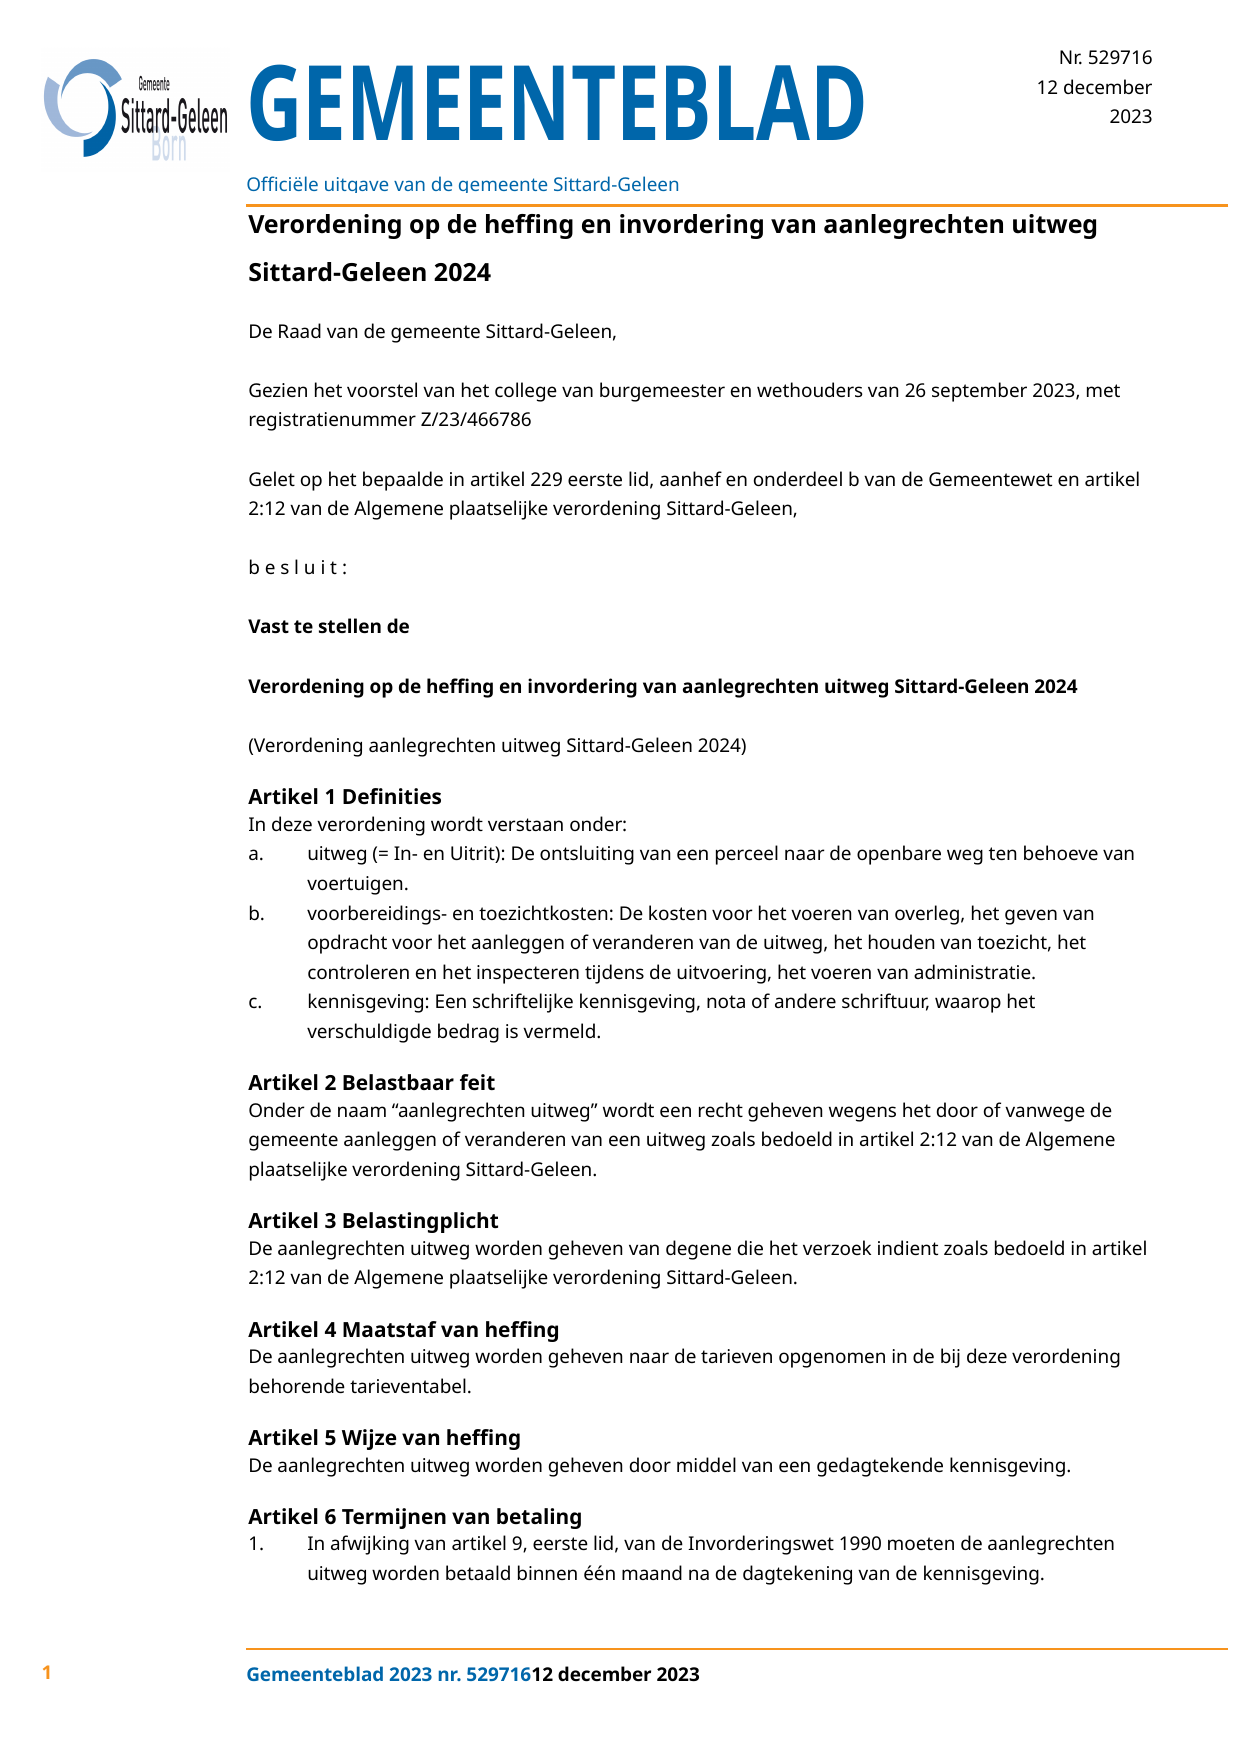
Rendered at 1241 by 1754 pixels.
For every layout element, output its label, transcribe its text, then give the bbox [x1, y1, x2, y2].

text Artikel 3 Belastingplicht [248, 1206, 1152, 1235]
text De aanlegrechten uitweg worden geheven naar de tarieven opgenomen in de bij deze verordening behorende tarieventabel. [248, 1343, 1152, 1399]
text De aanlegrechten uitweg worden geheven van degene die het verzoek indient zoals bedoeld in artikel 2:12 van de Algemene plaatselijke verordening Sittard-Geleen. [248, 1235, 1152, 1290]
text Gelet op het bepaalde in artikel 229 eerste lid, aanhef en onderdeel b van de Gemeentewet en artikel 2:12 van de Algemene plaatselijke verordening Sittard-Geleen, [248, 466, 1152, 521]
text Artikel 4 Maatstaf van heffing [248, 1315, 1152, 1343]
text Artikel 5 Wijze van heffing [248, 1423, 1152, 1452]
text Artikel 1 Definities [248, 782, 1152, 811]
text De aanlegrechten uitweg worden geheven door middel van een gedagtekende kennisgeving. [248, 1452, 1152, 1477]
text Artikel 2 Belastbaar feit [248, 1068, 1152, 1097]
text Verordening op de heffing en invordering van aanlegrechten uitweg Sittard-Geleen 2024 [248, 207, 1152, 288]
text De Raad van de gemeente Sittard-Geleen, [248, 318, 1152, 344]
text Onder de naam “aanlegrechten uitweg” wordt een recht geheven wegens het door of vanwege de gemeente aanleggen of veranderen van een uitweg zoals bedoeld in artikel 2:12 van de Algemene plaatselijke verordening Sittard-Geleen. [248, 1097, 1152, 1182]
list kennisgeving: Een schriftelijke kennisgeving, nota of andere schriftuur, waarop het verschuldigde bedrag is vermeld. [248, 988, 1152, 1044]
text Vast te stellen de [248, 614, 1152, 639]
picture [41, 47, 231, 172]
list In afwijking van artikel 9, eerste lid, van de Invorderingswet 1990 moeten de aanlegrechten uitweg worden betaald binnen één maand na de dagtekening van de kennisgeving. [248, 1531, 1152, 1586]
text Artikel 6 Termijnen van betaling [248, 1502, 1152, 1531]
text In deze verordening wordt verstaan onder: [248, 811, 1152, 837]
text (Verordening aanlegrechten uitweg Sittard-Geleen 2024) [248, 732, 1152, 758]
list uitweg (= In- en Uitrit): De ontsluiting van een perceel naar de openbare weg ten behoeve van voertuigen. [248, 841, 1152, 896]
list voorbereidings- en toezichtkosten: De kosten voor het voeren van overleg, het geven van opdracht voor het aanleggen of veranderen van de uitweg, het houden van toezicht, het controleren en het inspecteren tijdens de uitvoering, het voeren van administratie. [248, 900, 1152, 984]
text Gezien het voorstel van het college van burgemeester en wethouders van 26 september 2023, met registratienummer Z/23/466786 [248, 377, 1152, 432]
text Verordening op de heffing en invordering van aanlegrechten uitweg Sittard-Geleen 2024 [248, 673, 1152, 699]
text b e s l u i t : [248, 554, 1152, 580]
